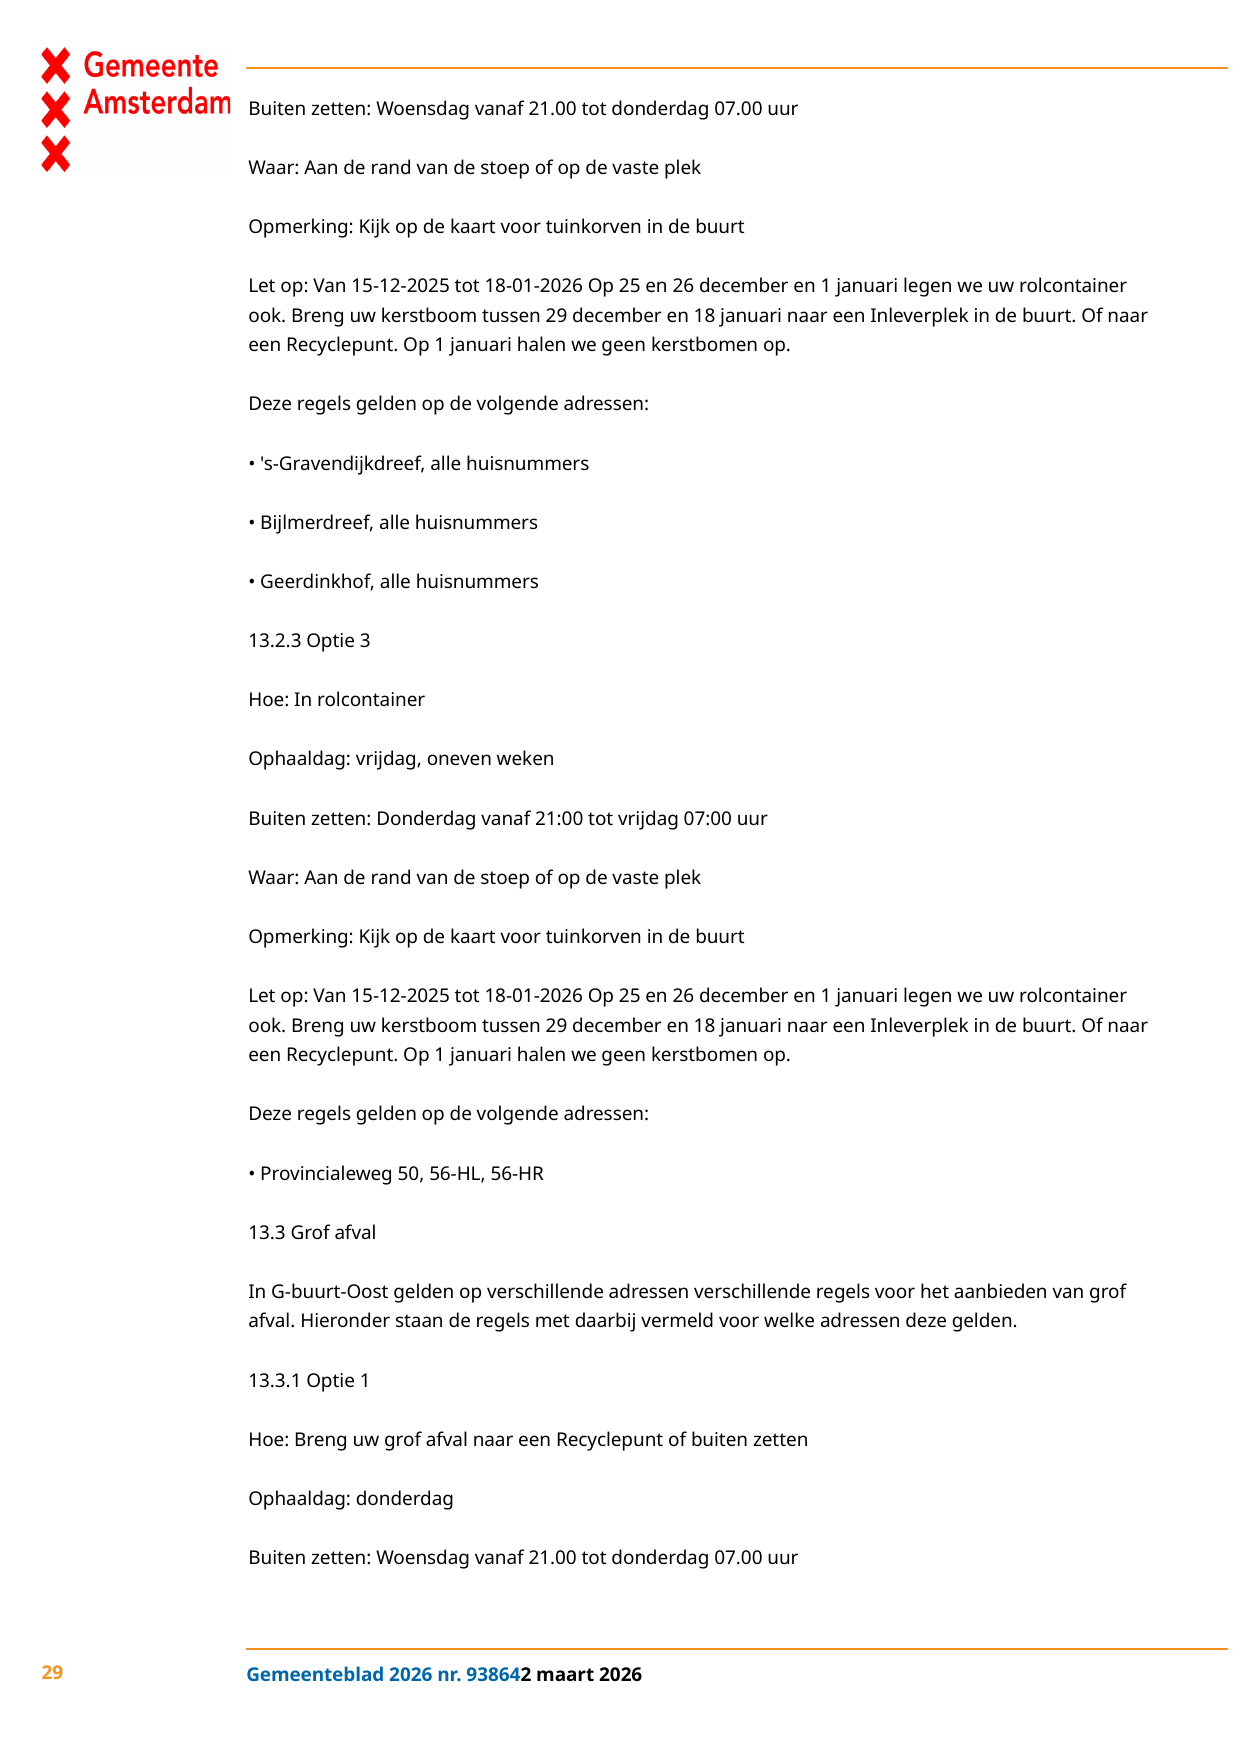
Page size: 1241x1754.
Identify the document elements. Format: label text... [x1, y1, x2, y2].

text Hoe: In rolcontainer [248, 686, 1152, 712]
text In G-buurt-Oost gelden op verschillende adressen verschillende regels voor het aanbieden van grof afval. Hieronder staan de regels met daarbij vermeld voor welke adressen deze gelden. [248, 1278, 1152, 1333]
text Deze regels gelden op de volgende adressen: [248, 391, 1152, 416]
text Hoe: Breng uw grof afval naar een Recyclepunt of buiten zetten [248, 1426, 1152, 1452]
text Buiten zetten: Woensdag vanaf 21.00 tot donderdag 07.00 uur [248, 1544, 1152, 1570]
text Ophaaldag: vrijdag, oneven weken [248, 746, 1152, 771]
text • 's-Gravendijkdreef, alle huisnummers [248, 450, 1152, 476]
text Let op: Van 15-12-2025 tot 18-01-2026 Op 25 en 26 december en 1 januari legen we uw rolcontainer ook. Breng uw kerstboom tussen 29 december en 18 januari naar een Inleverplek in de buurt. Of naar een Recyclepunt. Op 1 januari halen we geen kerstbomen op. [248, 982, 1152, 1067]
text Waar: Aan de rand van de stoep of op de vaste plek [248, 864, 1152, 890]
text • Provincialeweg 50, 56-HL, 56-HR [248, 1160, 1152, 1186]
text Ophaaldag: donderdag [248, 1485, 1152, 1511]
picture [41, 47, 231, 172]
text Buiten zetten: Donderdag vanaf 21:00 tot vrijdag 07:00 uur [248, 805, 1152, 831]
text • Geerdinkhof, alle huisnummers [248, 568, 1152, 594]
text Let op: Van 15-12-2025 tot 18-01-2026 Op 25 en 26 december en 1 januari legen we uw rolcontainer ook. Breng uw kerstboom tussen 29 december en 18 januari naar een Inleverplek in de buurt. Of naar een Recyclepunt. Op 1 januari halen we geen kerstbomen op. [248, 272, 1152, 357]
text Deze regels gelden op de volgende adressen: [248, 1101, 1152, 1126]
text Buiten zetten: Woensdag vanaf 21.00 tot donderdag 07.00 uur [248, 95, 1152, 121]
text Opmerking: Kijk op de kaart voor tuinkorven in de buurt [248, 923, 1152, 949]
text Opmerking: Kijk op de kaart voor tuinkorven in de buurt [248, 213, 1152, 239]
text 13.3 Grof afval [248, 1219, 1152, 1245]
text Waar: Aan de rand van de stoep of op de vaste plek [248, 154, 1152, 180]
text • Bijlmerdreef, alle huisnummers [248, 509, 1152, 535]
text 13.2.3 Optie 3 [248, 627, 1152, 653]
text 13.3.1 Optie 1 [248, 1367, 1152, 1393]
